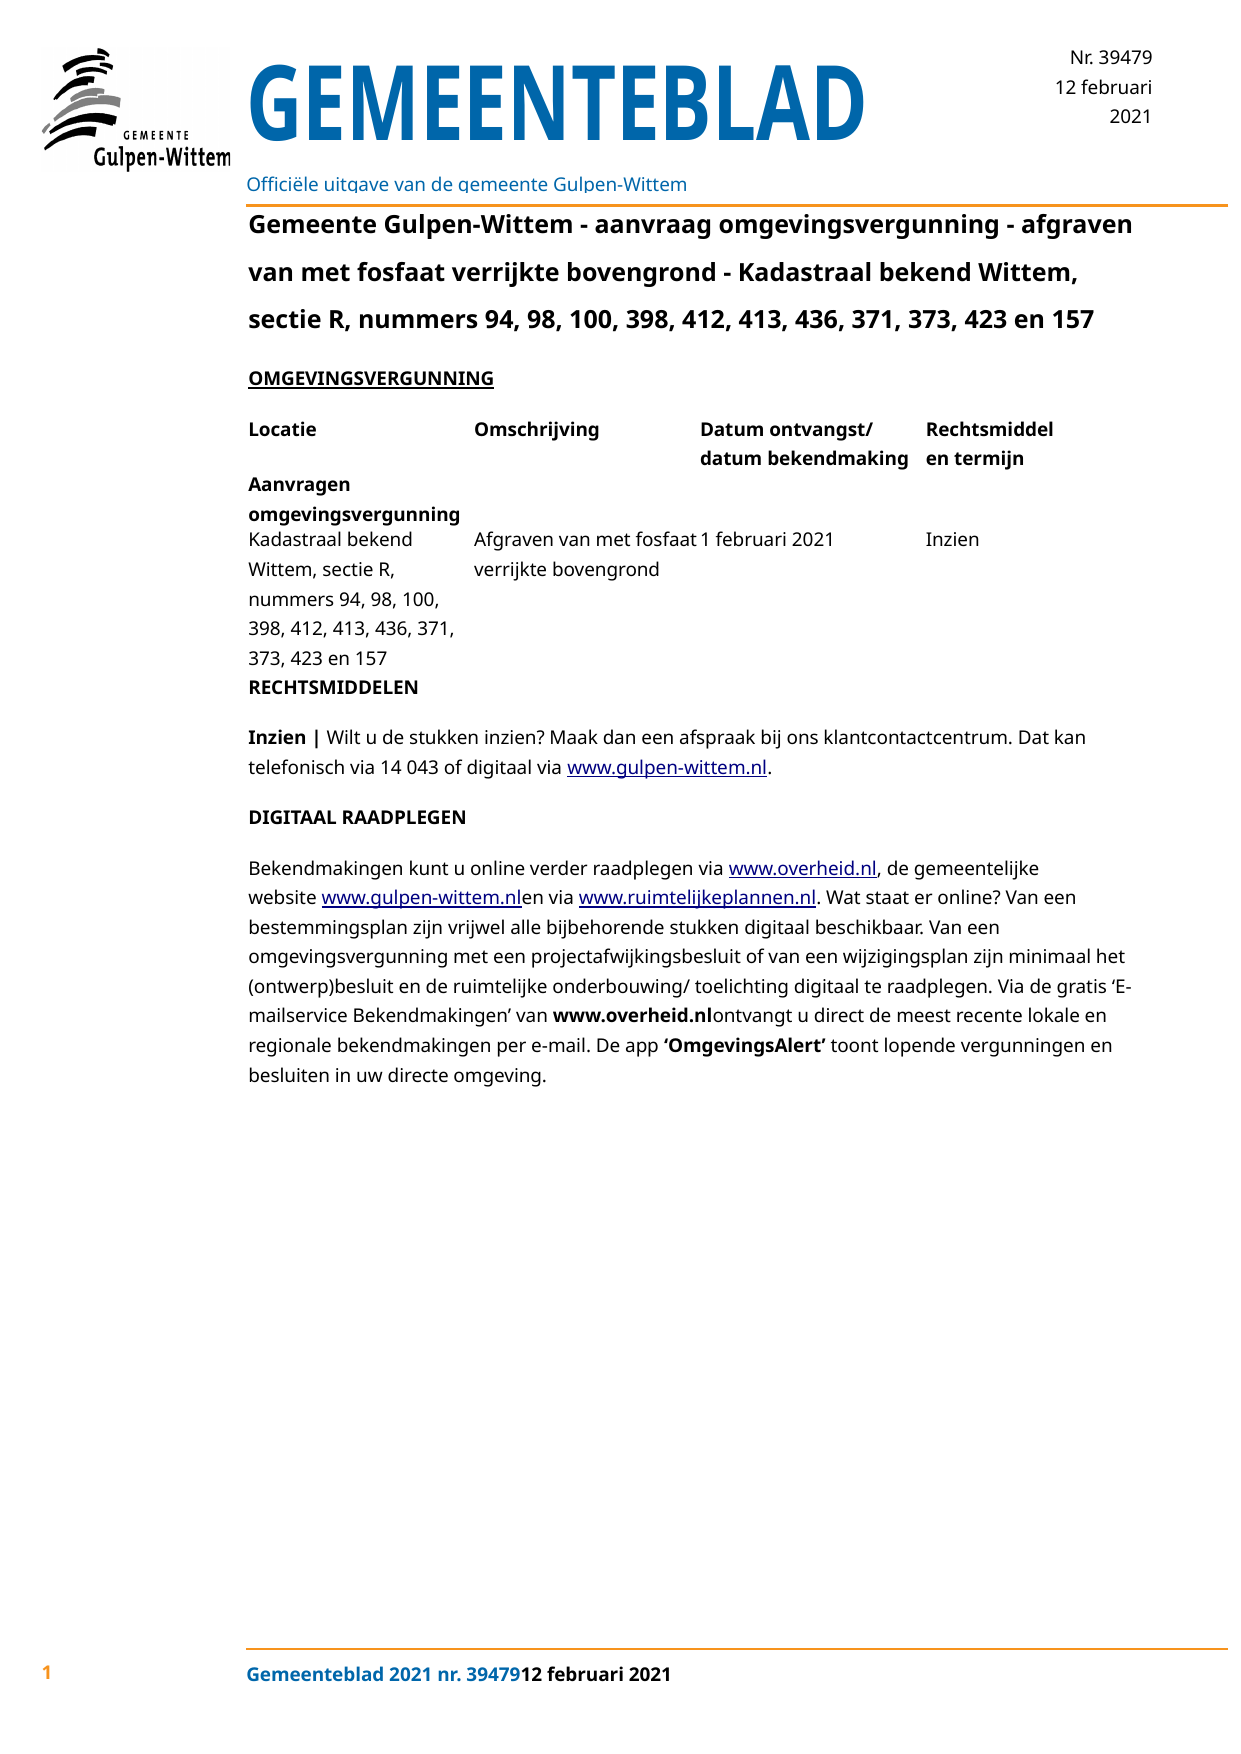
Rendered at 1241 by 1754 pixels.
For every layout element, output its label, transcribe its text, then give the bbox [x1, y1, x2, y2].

table_cell Afgraven van met fosfaat verrijkte bovengrond [474, 527, 700, 671]
table_cell 1 februari 2021 [700, 527, 926, 671]
table_cell Kadastraal bekend Wittem, sectie R, nummers 94, 98, 100, 398, 412, 413, 436, 371, 373, 423 en 157 [248, 527, 474, 671]
table_cell [474, 471, 700, 527]
text Inzien | Wilt u de stukken inzien? Maak dan een afspraak bij ons klantcontactcentrum. Dat kan telefonisch via 14 043 of digitaal via www.gulpen-wittem.nl. [248, 724, 1152, 780]
table_header Locatie [248, 416, 474, 471]
text OMGEVINGSVERGUNNING [248, 366, 1152, 391]
table_header Datum ontvangst/ datum bekendmaking [700, 416, 926, 471]
table_header Rechtsmiddel en termijn [926, 416, 1152, 471]
text DIGITAAL RAADPLEGEN [248, 804, 1152, 830]
text RECHTSMIDDELEN [248, 674, 1152, 700]
picture [41, 47, 231, 172]
table_cell Aanvragen omgevingsvergunning [248, 471, 474, 527]
table_header Omschrijving [474, 416, 700, 471]
table_cell Inzien [926, 527, 1152, 671]
table_cell [700, 471, 926, 527]
text Bekendmakingen kunt u online verder raadplegen via www.overheid.nl, de gemeentelijke website www.gulpen-wittem.nlen via www.ruimtelijkeplannen.nl. Wat staat er online? Van een bestemmingsplan zijn vrijwel alle bijbehorende stukken digitaal beschikbaar. Van een omgevingsvergunning met een projectafwijkingsbesluit of van een wijzigingsplan zijn minimaal het (ontwerp)besluit en de ruimtelijke onderbouwing/ toelichting digitaal te raadplegen. Via de gratis ‘E-mailservice Bekendmakingen’ van www.overheid.nlontvangt u direct de meest recente lokale en regionale bekendmakingen per e-mail. De app ‘OmgevingsAlert’ toont lopende vergunningen en besluiten in uw directe omgeving. [248, 855, 1152, 1088]
table_cell [926, 471, 1152, 527]
text Gemeente Gulpen-Wittem - aanvraag omgevingsvergunning - afgraven van met fosfaat verrijkte bovengrond - Kadastraal bekend Wittem, sectie R, nummers 94, 98, 100, 398, 412, 413, 436, 371, 373, 423 en 157 [248, 207, 1152, 336]
